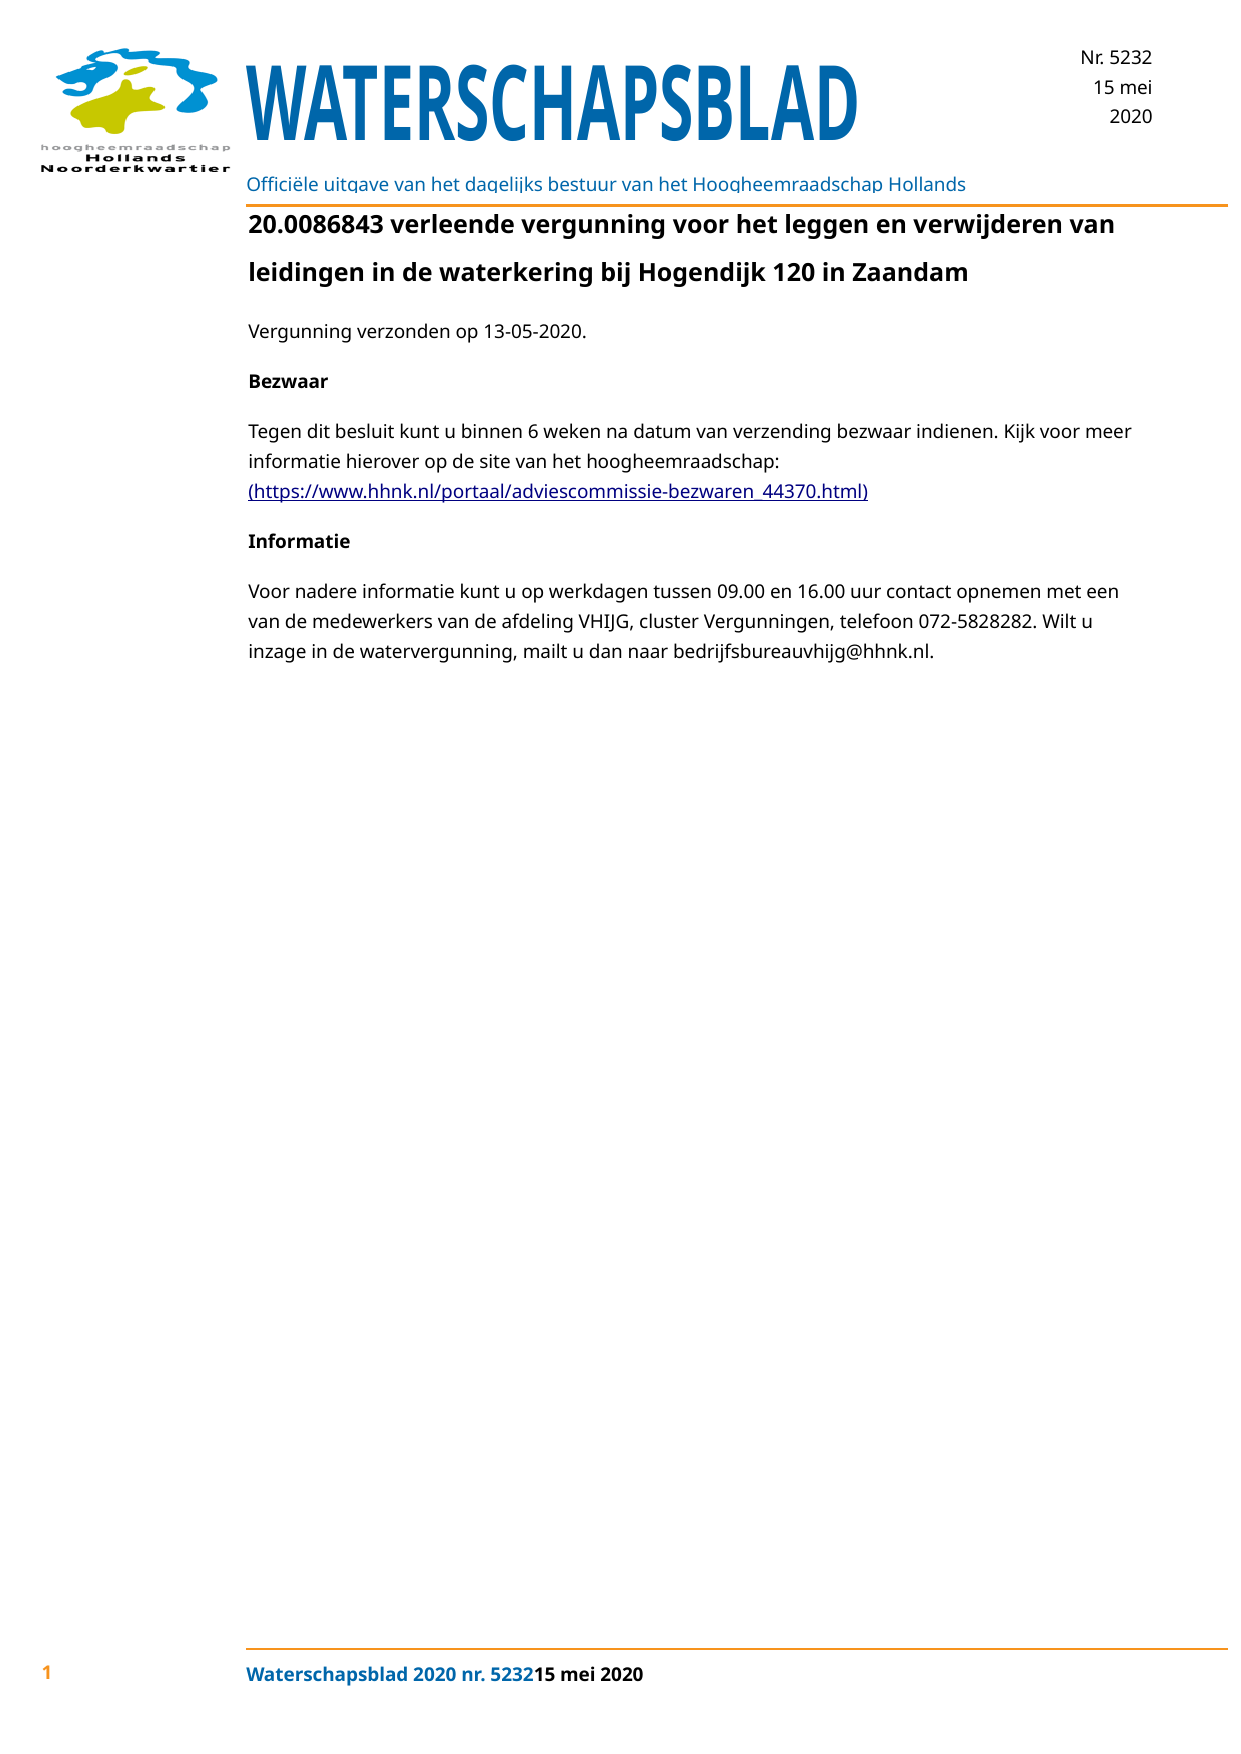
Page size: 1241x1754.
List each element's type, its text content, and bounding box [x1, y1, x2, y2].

text Bezwaar [248, 368, 1152, 394]
text Tegen dit besluit kunt u binnen 6 weken na datum van verzending bezwaar indienen. Kijk voor meer informatie hierover op de site van het hoogheemraadschap: (https://www.hhnk.nl/portaal/adviescommissie-bezwaren_44370.html) [248, 419, 1152, 504]
text Informatie [248, 528, 1152, 554]
text Vergunning verzonden op 13-05-2020. [248, 318, 1152, 344]
text Voor nadere informatie kunt u op werkdagen tussen 09.00 en 16.00 uur contact opnemen met een van de medewerkers van de afdeling VHIJG, cluster Vergunningen, telefoon 072-5828282. Wilt u inzage in de watervergunning, mailt u dan naar bedrijfsbureauvhijg@hhnk.nl. [248, 579, 1152, 664]
text 20.0086843 verleende vergunning voor het leggen en verwijderen van leidingen in de waterkering bij Hogendijk 120 in Zaandam [248, 207, 1152, 288]
picture [41, 47, 231, 172]
